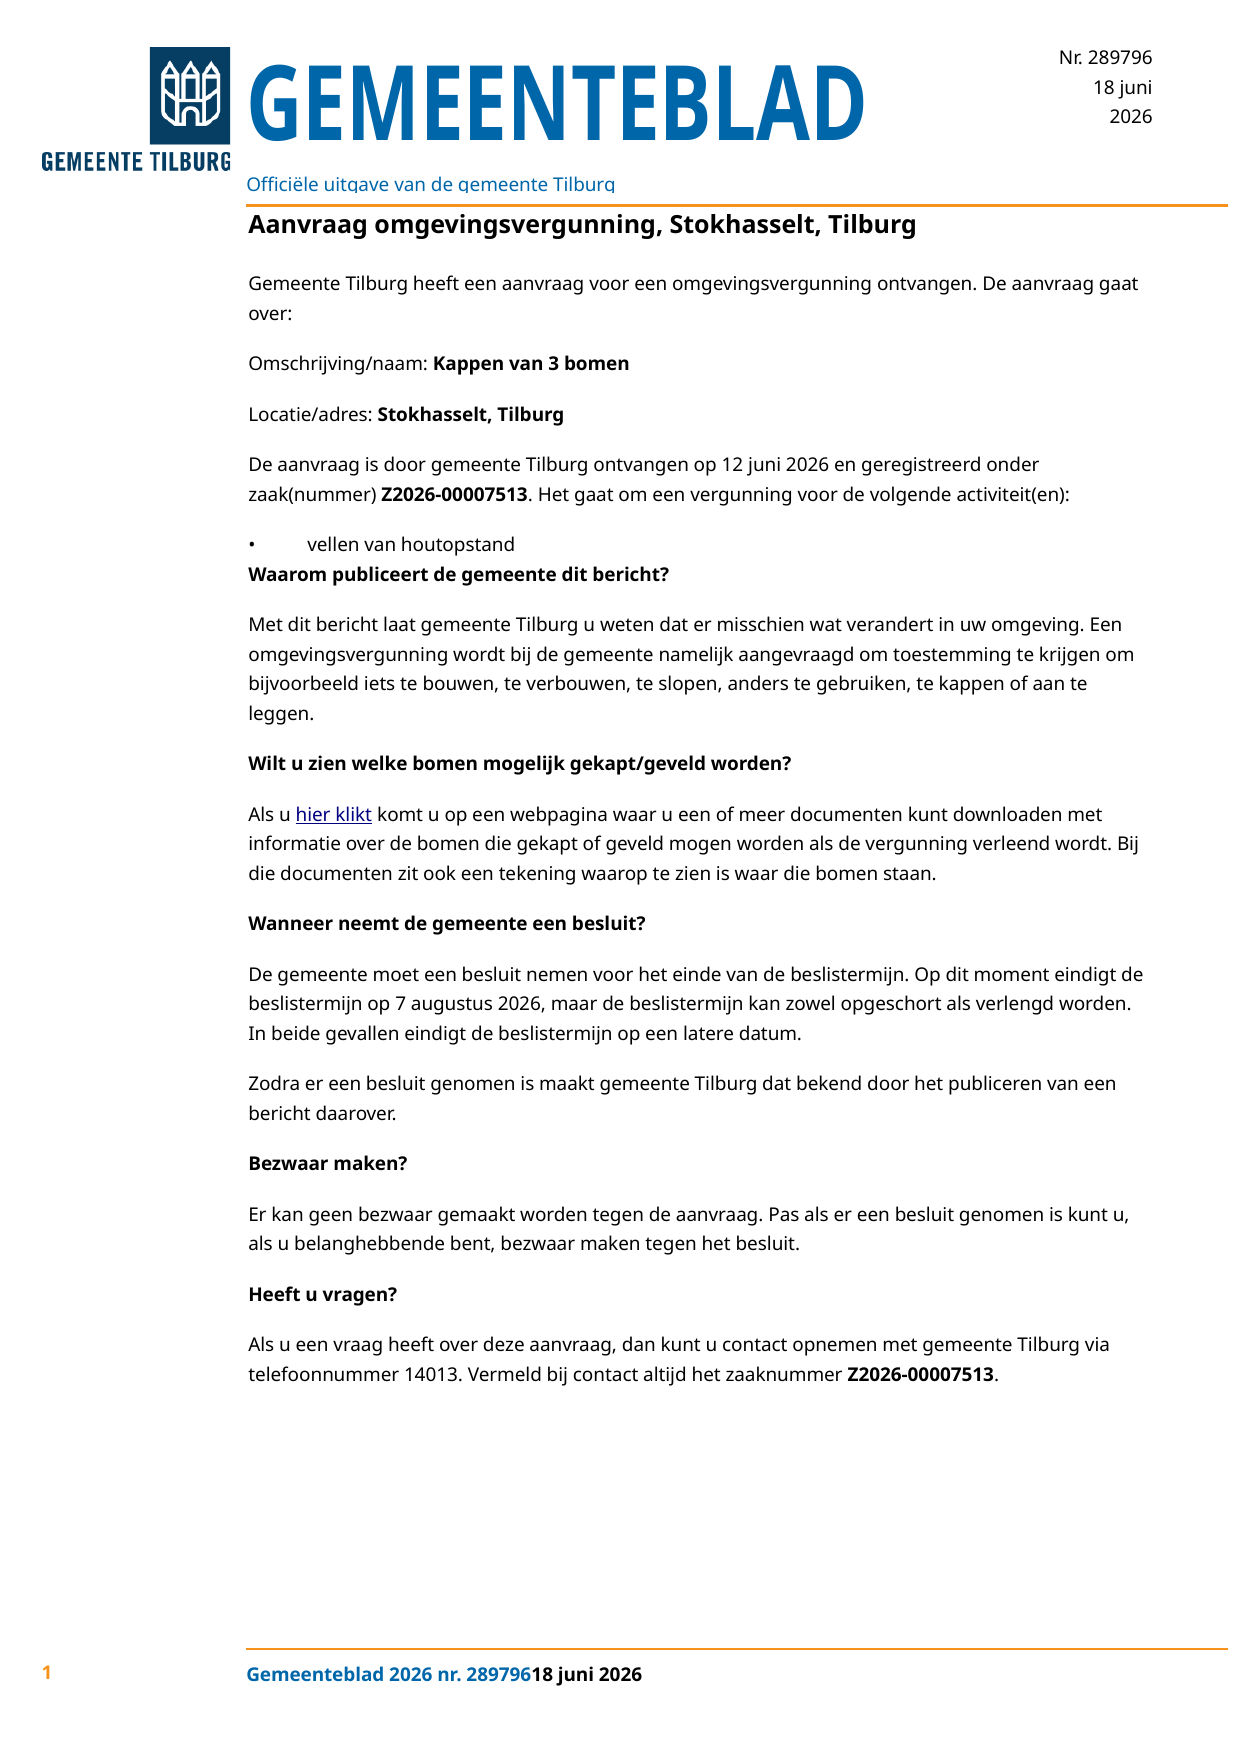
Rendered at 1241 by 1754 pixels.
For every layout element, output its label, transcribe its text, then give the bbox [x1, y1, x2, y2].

text Waarom publiceert de gemeente dit bericht? [248, 561, 1152, 586]
text Er kan geen bezwaar gemaakt worden tegen de aanvraag. Pas als er een besluit genomen is kunt u, als u belanghebbende bent, bezwaar maken tegen het besluit. [248, 1201, 1152, 1256]
text Locatie/adres: Stokhasselt, Tilburg [248, 401, 1152, 426]
text De gemeente moet een besluit nemen voor het einde van de beslistermijn. Op dit moment eindigt de beslistermijn op 7 augustus 2026, maar de beslistermijn kan zowel opgeschort als verlengd worden. In beide gevallen eindigt de beslistermijn op een latere datum. [248, 961, 1152, 1046]
text Gemeente Tilburg heeft een aanvraag voor een omgevingsvergunning ontvangen. De aanvraag gaat over: [248, 270, 1152, 326]
text De aanvraag is door gemeente Tilburg ontvangen op 12 juni 2026 en geregistreerd onder zaak(nummer) Z2026-00007513. Het gaat om een vergunning voor de volgende activiteit(en): [248, 451, 1152, 506]
text Wanneer neemt de gemeente een besluit? [248, 910, 1152, 936]
picture [41, 47, 231, 172]
text Bezwaar maken? [248, 1150, 1152, 1176]
text Wilt u zien welke bomen mogelijk gekapt/geveld worden? [248, 750, 1152, 776]
text Zodra er een besluit genomen is maakt gemeente Tilburg dat bekend door het publiceren van een bericht daarover. [248, 1070, 1152, 1126]
text Als u hier klikt komt u op een webpagina waar u een of meer documenten kunt downloaden met informatie over de bomen die gekapt of geveld mogen worden als de vergunning verleend wordt. Bij die documenten zit ook een tekening waarop te zien is waar die bomen staan. [248, 801, 1152, 886]
list vellen van houtopstand [248, 531, 1152, 557]
text Als u een vraag heeft over deze aanvraag, dan kunt u contact opnemen met gemeente Tilburg via telefoonnummer 14013. Vermeld bij contact altijd het zaaknummer Z2026-00007513. [248, 1331, 1152, 1386]
text Aanvraag omgevingsvergunning, Stokhasselt, Tilburg [248, 207, 1152, 241]
text Heeft u vragen? [248, 1281, 1152, 1306]
text Omschrijving/naam: Kappen van 3 bomen [248, 350, 1152, 376]
text Met dit bericht laat gemeente Tilburg u weten dat er misschien wat verandert in uw omgeving. Een omgevingsvergunning wordt bij de gemeente namelijk aangevraagd om toestemming te krijgen om bijvoorbeeld iets te bouwen, te verbouwen, te slopen, anders te gebruiken, te kappen of aan te leggen. [248, 611, 1152, 726]
